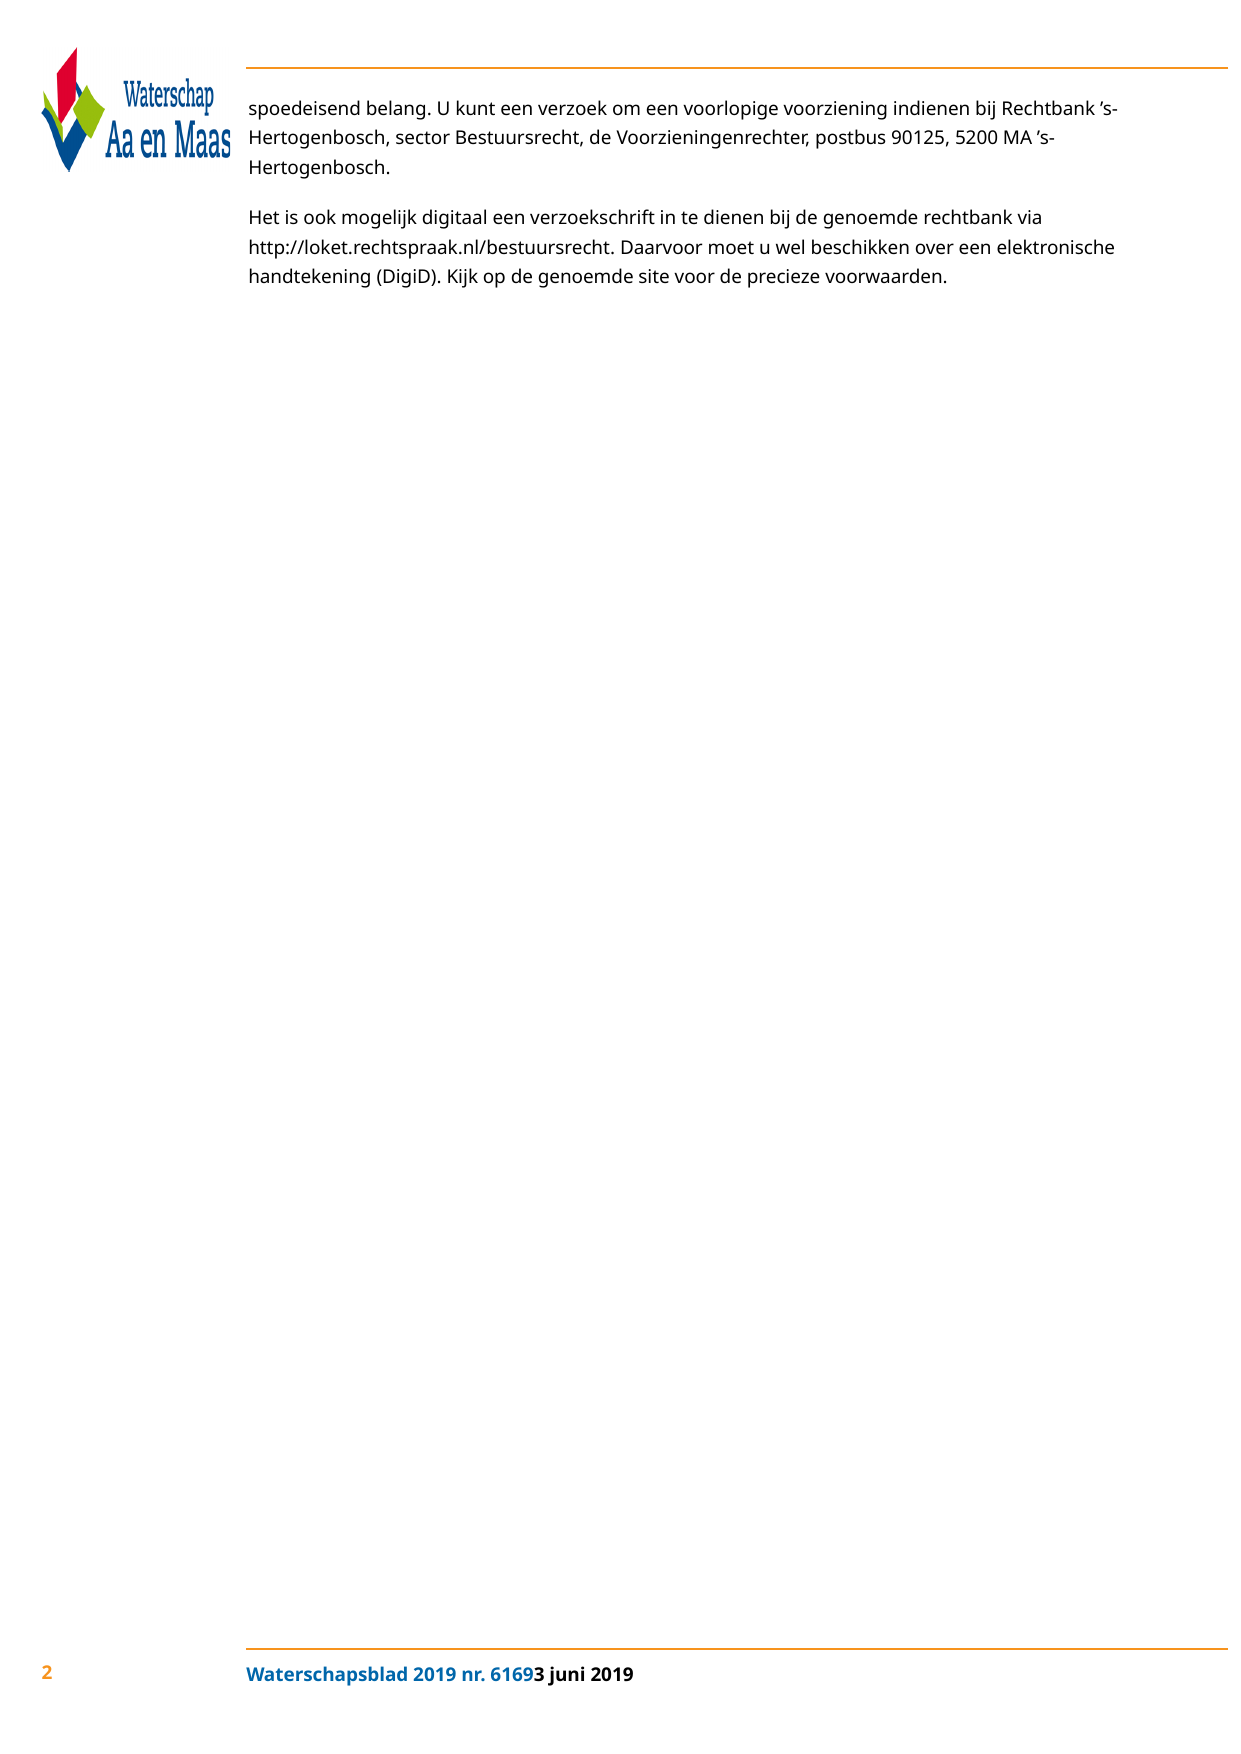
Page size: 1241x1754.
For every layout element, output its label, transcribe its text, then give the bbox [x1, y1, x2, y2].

text Het is ook mogelijk digitaal een verzoekschrift in te dienen bij de genoemde rechtbank via http://loket.rechtspraak.nl/bestuursrecht. Daarvoor moet u wel beschikken over een elektronische handtekening (DigiD). Kijk op de genoemde site voor de precieze voorwaarden. [248, 204, 1152, 289]
text spoedeisend belang. U kunt een verzoek om een voorlopige voorziening indienen bij Rechtbank ’s-Hertogenbosch, sector Bestuursrecht, de Voorzieningenrechter, postbus 90125, 5200 MA ’s-Hertogenbosch. [248, 95, 1152, 180]
picture [41, 47, 231, 172]
